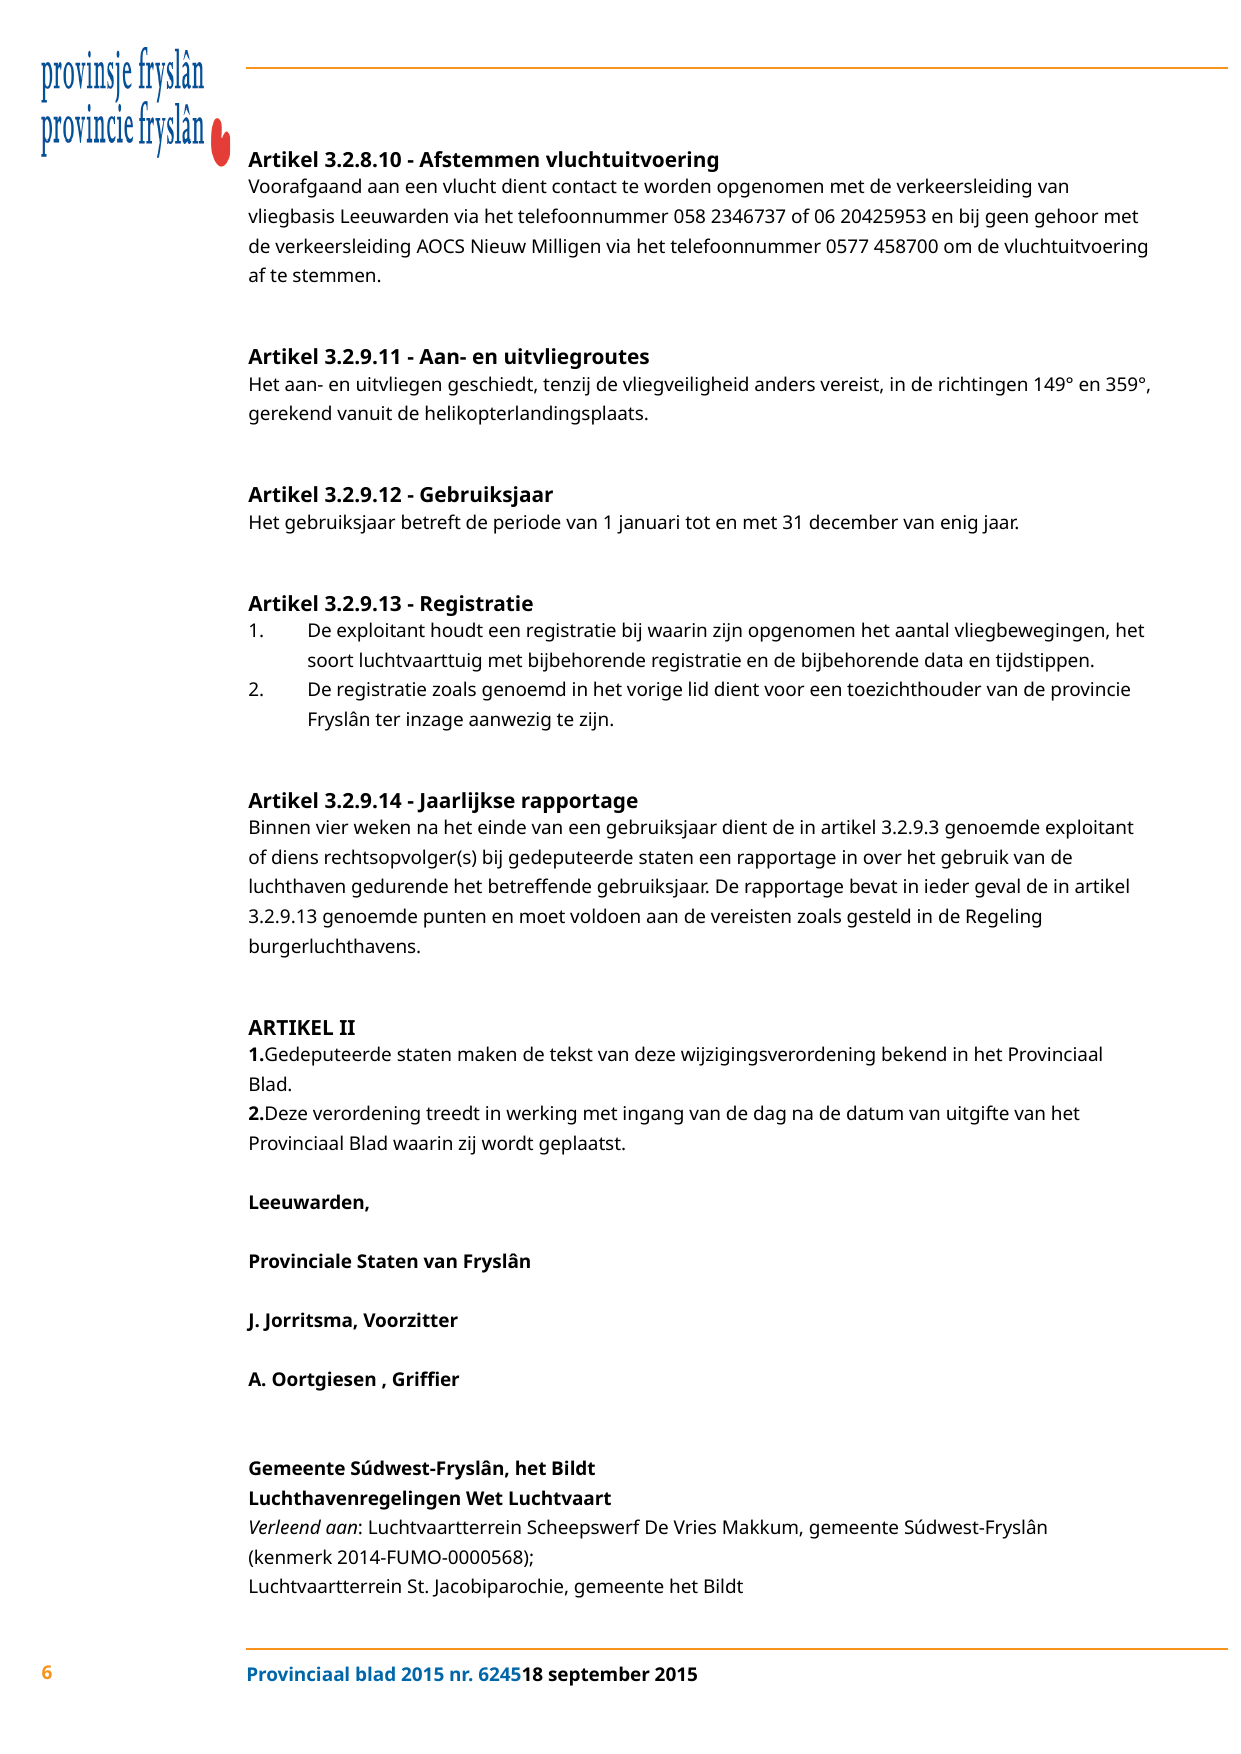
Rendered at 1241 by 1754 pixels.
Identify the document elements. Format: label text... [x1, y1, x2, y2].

text Luchthavenregelingen Wet Luchtvaart [248, 1485, 1152, 1511]
text Provinciale Staten van Fryslân [248, 1248, 1152, 1274]
list De registratie zoals genoemd in het vorige lid dient voor een toezichthouder van de provincie Fryslân ter inzage aanwezig te zijn. [248, 676, 1152, 732]
text Voorafgaand aan een vlucht dient contact te worden opgenomen met de verkeersleiding van vliegbasis Leeuwarden via het telefoonnummer 058 2346737 of 06 20425953 en bij geen gehoor met de verkeersleiding AOCS Nieuw Milligen via het telefoonnummer 0577 458700 om de vluchtuitvoering af te stemmen. [248, 174, 1152, 288]
text Het aan- en uitvliegen geschiedt, tenzij de vliegveiligheid anders vereist, in de richtingen 149° en 359°, gerekend vanuit de helikopterlandingsplaats. [248, 371, 1152, 426]
text 2.Deze verordening treedt in werking met ingang van de dag na de datum van uitgifte van het Provinciaal Blad waarin zij wordt geplaatst. [248, 1100, 1152, 1156]
text J. Jorritsma, Voorzitter [248, 1307, 1152, 1333]
text 1.Gedeputeerde staten maken de tekst van deze wijzigingsverordening bekend in het Provinciaal Blad. [248, 1041, 1152, 1097]
text Binnen vier weken na het einde van een gebruiksjaar dient de in artikel 3.2.9.3 genoemde exploitant of diens rechtsopvolger(s) bij gedeputeerde staten een rapportage in over het gebruik van de luchthaven gedurende het betreffende gebruiksjaar. De rapportage bevat in ieder geval de in artikel 3.2.9.13 genoemde punten en moet voldoen aan de vereisten zoals gesteld in de Regeling burgerluchthavens. [248, 814, 1152, 958]
text A. Oortgiesen , Griffier [248, 1367, 1152, 1392]
text Gemeente Súdwest-Fryslân, het Bildt [248, 1455, 1152, 1481]
text (kenmerk 2014-FUMO-0000568); [248, 1544, 1152, 1570]
text Luchtvaartterrein St. Jacobiparochie, gemeente het Bildt [248, 1574, 1152, 1599]
text Verleend aan: Luchtvaartterrein Scheepswerf De Vries Makkum, gemeente Súdwest-Fryslân [248, 1514, 1152, 1540]
text Artikel 3.2.9.14 - Jaarlijkse rapportage [248, 786, 1152, 814]
text ARTIKEL II [248, 1013, 1152, 1041]
list De exploitant houdt een registratie bij waarin zijn opgenomen het aantal vliegbewegingen, het soort luchtvaarttuig met bijbehorende registratie en de bijbehorende data en tijdstippen. [248, 617, 1152, 673]
text Artikel 3.2.9.13 - Registratie [248, 589, 1152, 617]
text Artikel 3.2.9.12 - Gebruiksjaar [248, 480, 1152, 509]
text Het gebruiksjaar betreft de periode van 1 januari tot en met 31 december van enig jaar. [248, 509, 1152, 534]
picture [41, 47, 231, 172]
text Leeuwarden, [248, 1189, 1152, 1215]
text Artikel 3.2.9.11 - Aan- en uitvliegroutes [248, 342, 1152, 371]
text Artikel 3.2.8.10 - Afstemmen vluchtuitvoering [248, 145, 1152, 174]
